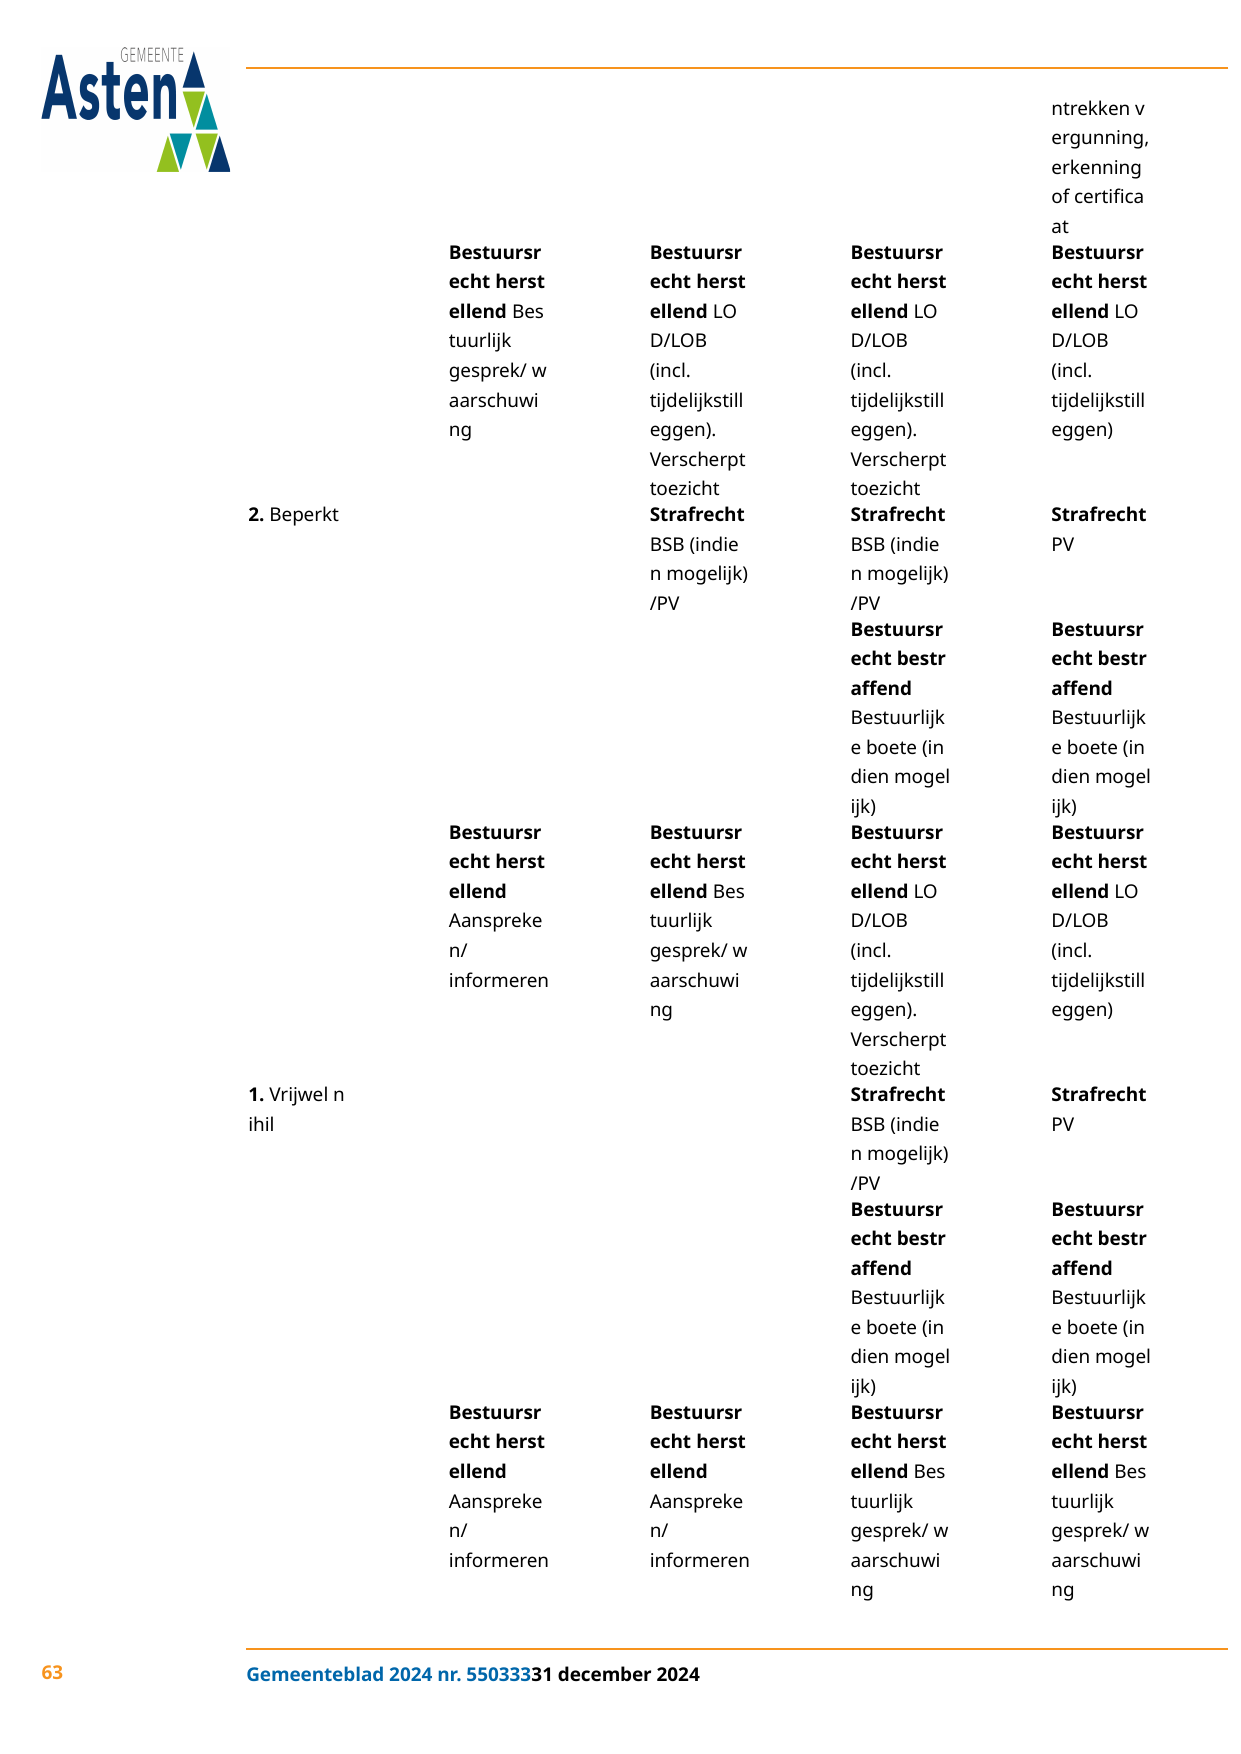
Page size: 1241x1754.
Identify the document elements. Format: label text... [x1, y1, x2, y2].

table_cell Bestuursrecht herstellend LOD/LOB (incl. tijdelijkstilleggen) [1051, 239, 1152, 501]
table_cell Bestuursrecht bestraffend Bestuurlijke boete (indien mogelijk) [1051, 1196, 1152, 1399]
table_cell [650, 616, 750, 819]
table_cell [549, 95, 649, 239]
table_cell Strafrecht PV [1051, 501, 1152, 616]
table_cell Bestuursrecht herstellend LOD/LOB (incl. tijdelijkstilleggen). Verscherpt toezicht [650, 239, 750, 501]
table_cell [348, 819, 449, 1081]
table_cell [750, 616, 850, 819]
table_cell [650, 95, 750, 239]
table_cell [750, 819, 850, 1081]
table_cell [248, 1196, 348, 1399]
table_cell Bestuursrecht herstellend LOD/LOB (incl. tijdelijkstilleggen). Verscherpt toezicht [850, 819, 951, 1081]
table_cell [248, 239, 348, 501]
picture [41, 47, 231, 172]
table_cell [449, 1081, 549, 1196]
table_cell [348, 616, 449, 819]
table_cell Bestuursrecht herstellend Bestuurlijk gesprek/ waarschuwing [650, 819, 750, 1081]
table_cell [650, 1196, 750, 1399]
table_cell [549, 501, 649, 616]
table_cell [549, 1081, 649, 1196]
table_cell [348, 239, 449, 501]
table_cell Bestuursrecht herstellend LOD/LOB (incl. tijdelijkstilleggen) [1051, 819, 1152, 1081]
table_cell [348, 501, 449, 616]
table_cell [248, 616, 348, 819]
table_cell [951, 1399, 1051, 1602]
table_cell [549, 1399, 649, 1602]
table_cell [750, 1081, 850, 1196]
table_cell [449, 501, 549, 616]
table_cell [348, 1399, 449, 1602]
table_cell Strafrecht BSB (indien mogelijk)/PV [650, 501, 750, 616]
table_cell Bestuursrecht herstellend Aanspreken/informeren [449, 819, 549, 1081]
table_cell [951, 95, 1051, 239]
table_cell [750, 1196, 850, 1399]
table_cell [549, 616, 649, 819]
table_cell Bestuursrecht bestraffend Bestuurlijke boete (indien mogelijk) [850, 616, 951, 819]
table_cell [248, 1399, 348, 1602]
table_cell Strafrecht BSB (indien mogelijk)/PV [850, 501, 951, 616]
table_cell [951, 616, 1051, 819]
table_cell [951, 819, 1051, 1081]
table_cell [248, 819, 348, 1081]
table_cell [650, 1081, 750, 1196]
table_cell [549, 1196, 649, 1399]
table_cell Bestuursrecht bestraffend Bestuurlijke boete (indien mogelijk) [1051, 616, 1152, 819]
table_cell ntrekken vergunning, erkenning of certificaat [1051, 95, 1152, 239]
table_cell Bestuursrecht herstellend Aanspreken/informeren [650, 1399, 750, 1602]
table_cell [549, 239, 649, 501]
table_cell 2. Beperkt [248, 501, 348, 616]
table_cell Bestuursrecht herstellend Aanspreken/informeren [449, 1399, 549, 1602]
table_cell [951, 501, 1051, 616]
table_cell Strafrecht PV [1051, 1081, 1152, 1196]
table_cell [348, 95, 449, 239]
table_cell [850, 95, 951, 239]
table_cell [449, 616, 549, 819]
table_cell Strafrecht BSB (indien mogelijk)/PV [850, 1081, 951, 1196]
table_cell [549, 819, 649, 1081]
table_cell [750, 1399, 850, 1602]
table_cell [951, 1196, 1051, 1399]
table_cell [449, 95, 549, 239]
table_cell Bestuursrecht herstellend Bestuurlijk gesprek/ waarschuwing [850, 1399, 951, 1602]
table_cell Bestuursrecht herstellend Bestuurlijk gesprek/ waarschuwing [1051, 1399, 1152, 1602]
table_cell [348, 1081, 449, 1196]
table_cell [348, 1196, 449, 1399]
table_cell Bestuursrecht bestraffend Bestuurlijke boete (indien mogelijk) [850, 1196, 951, 1399]
table_cell [750, 239, 850, 501]
table_cell [951, 1081, 1051, 1196]
table_cell Bestuursrecht herstellend LOD/LOB (incl. tijdelijkstilleggen). Verscherpt toezicht [850, 239, 951, 501]
table_cell [750, 95, 850, 239]
table_cell [248, 95, 348, 239]
table_cell 1. Vrijwel nihil [248, 1081, 348, 1196]
table_cell Bestuursrecht herstellend Bestuurlijk gesprek/ waarschuwing [449, 239, 549, 501]
table_cell [449, 1196, 549, 1399]
table_cell [750, 501, 850, 616]
table_cell [951, 239, 1051, 501]
